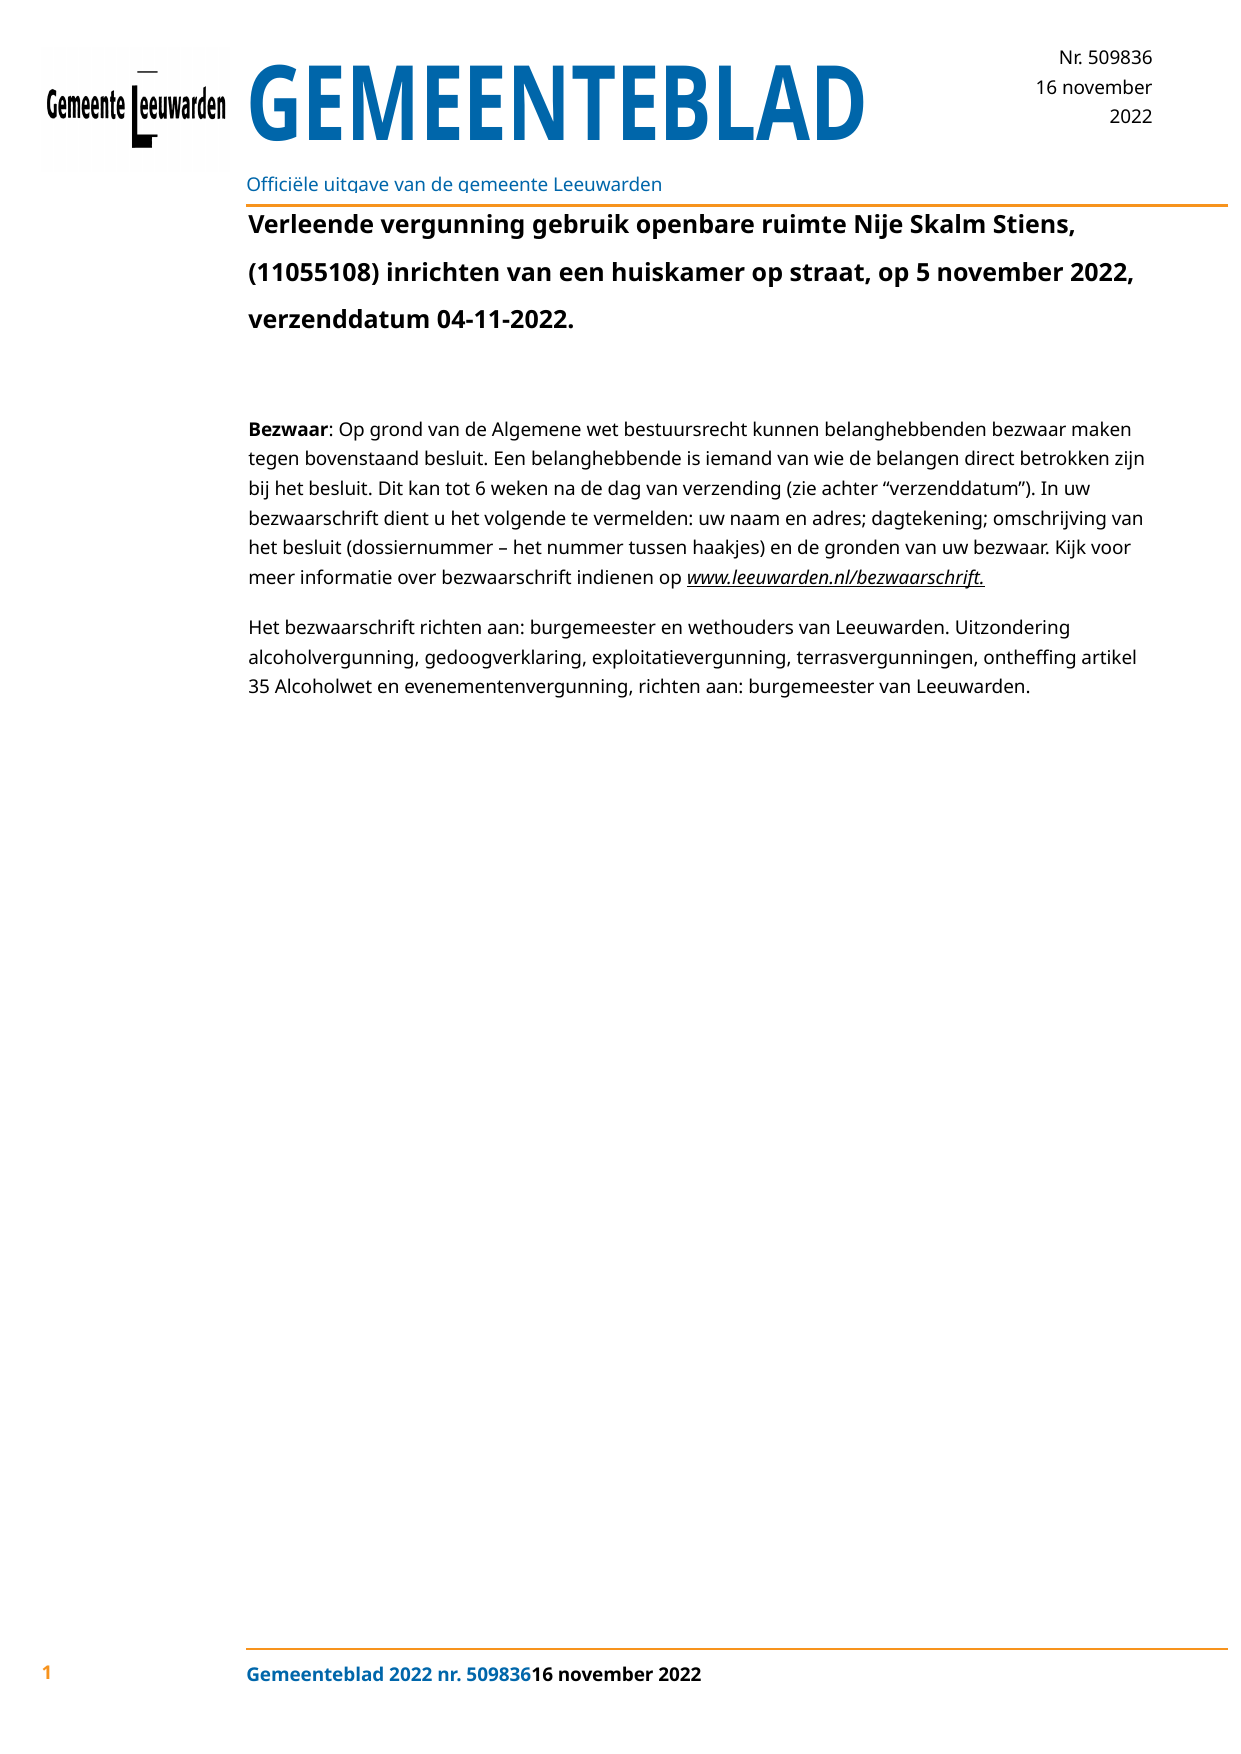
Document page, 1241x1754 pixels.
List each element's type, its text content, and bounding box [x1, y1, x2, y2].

text Het bezwaarschrift richten aan: burgemeester en wethouders van Leeuwarden. Uitzondering alcoholvergunning, gedoogverklaring, exploitatievergunning, terrasvergunningen, ontheffing artikel 35 Alcoholwet en evenementenvergunning, richten aan: burgemeester van Leeuwarden. [248, 614, 1152, 699]
text Bezwaar: Op grond van de Algemene wet bestuursrecht kunnen belanghebbenden bezwaar maken tegen bovenstaand besluit. Een belanghebbende is iemand van wie de belangen direct betrokken zijn bij het besluit. Dit kan tot 6 weken na de dag van verzending (zie achter “verzenddatum”). In uw bezwaarschrift dient u het volgende te vermelden: uw naam en adres; dagtekening; omschrijving van het besluit (dossiernummer – het nummer tussen haakjes) en de gronden van uw bezwaar. Kijk voor meer informatie over bezwaarschrift indienen op www.leeuwarden.nl/bezwaarschrift. [248, 416, 1152, 589]
picture [41, 47, 231, 172]
text Verleende vergunning gebruik openbare ruimte Nije Skalm Stiens, (11055108) inrichten van een huiskamer op straat, op 5 november 2022, verzenddatum 04-11-2022. [248, 207, 1152, 336]
